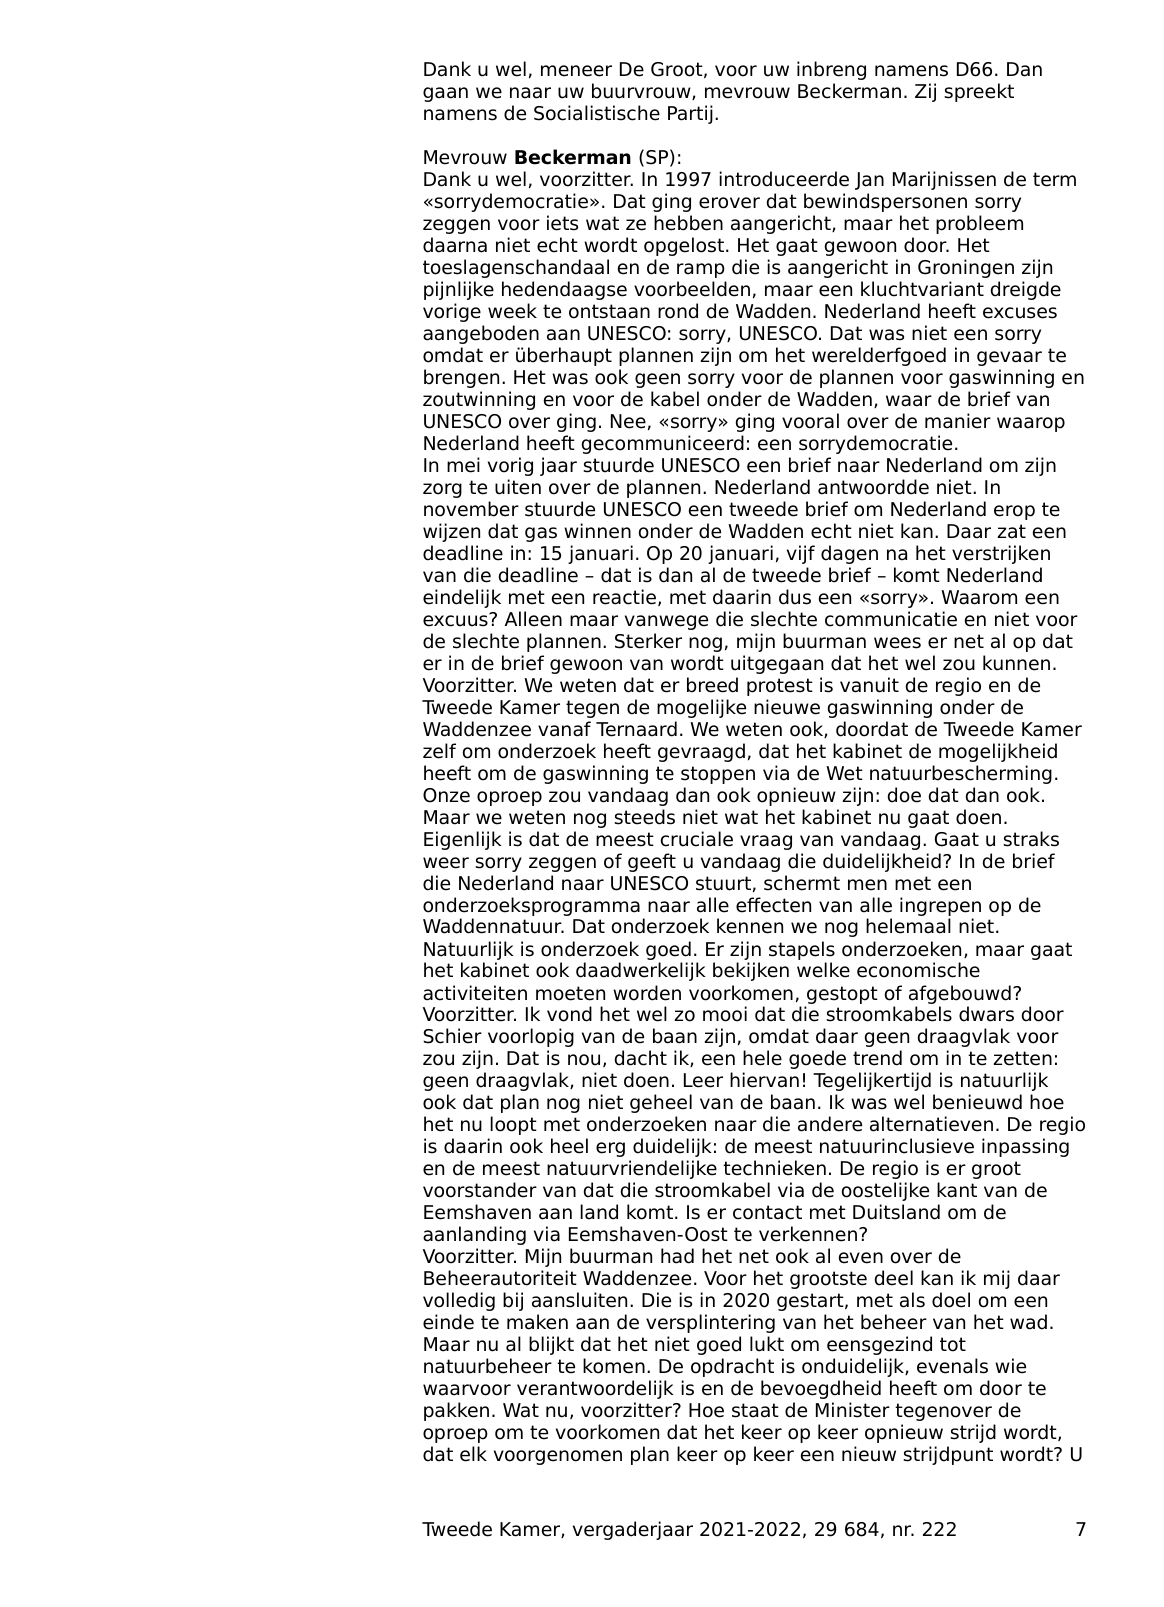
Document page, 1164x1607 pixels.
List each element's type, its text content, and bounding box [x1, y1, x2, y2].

text Dank u wel, voorzitter. In 1997 introduceerde Jan Marijnissen de term «sorrydemocratie». Dat ging erover dat bewindspersonen sorry zeggen voor iets wat ze hebben aangericht, maar het probleem daarna niet echt wordt opgelost. Het gaat gewoon door. Het toeslagenschandaal en de ramp die is aangericht in Groningen zijn pijnlijke hedendaagse voorbeelden, maar een kluchtvariant dreigde vorige week te ontstaan rond de Wadden. Nederland heeft excuses aangeboden aan UNESCO: sorry, UNESCO. Dat was niet een sorry omdat er überhaupt plannen zijn om het werelderfgoed in gevaar te brengen. Het was ook geen sorry voor de plannen voor gaswinning en zoutwinning en voor de kabel onder de Wadden, waar de brief van UNESCO over ging. Nee, «sorry» ging vooral over de manier waarop Nederland heeft gecommuniceerd: een sorrydemocratie. [422, 169, 1087, 455]
text Voorzitter. We weten dat er breed protest is vanuit de regio en de Tweede Kamer tegen de mogelijke nieuwe gaswinning onder de Waddenzee vanaf Ternaard. We weten ook, doordat de Tweede Kamer zelf om onderzoek heeft gevraagd, dat het kabinet de mogelijkheid heeft om de gaswinning te stoppen via de Wet natuurbescherming. Onze oproep zou vandaag dan ook opnieuw zijn: doe dat dan ook. Maar we weten nog steeds niet wat het kabinet nu gaat doen. Eigenlijk is dat de meest cruciale vraag van vandaag. Gaat u straks weer sorry zeggen of geeft u vandaag die duidelijkheid? In de brief die Nederland naar UNESCO stuurt, schermt men met een onderzoeksprogramma naar alle effecten van alle ingrepen op de Waddennatuur. Dat onderzoek kennen we nog helemaal niet. Natuurlijk is onderzoek goed. Er zijn stapels onderzoeken, maar gaat het kabinet ook daadwerkelijk bekijken welke economische activiteiten moeten worden voorkomen, gestopt of afgebouwd? [422, 675, 1087, 1004]
text In mei vorig jaar stuurde UNESCO een brief naar Nederland om zijn zorg te uiten over de plannen. Nederland antwoordde niet. In november stuurde UNESCO een tweede brief om Nederland erop te wijzen dat gas winnen onder de Wadden echt niet kan. Daar zat een deadline in: 15 januari. Op 20 januari, vijf dagen na het verstrijken van die deadline – dat is dan al de tweede brief – komt Nederland eindelijk met een reactie, met daarin dus een «sorry». Waarom een excuus? Alleen maar vanwege die slechte communicatie en niet voor de slechte plannen. Sterker nog, mijn buurman wees er net al op dat er in de brief gewoon van wordt uitgegaan dat het wel zou kunnen. [422, 455, 1087, 675]
text Voorzitter. Mijn buurman had het net ook al even over de Beheerautoriteit Waddenzee. Voor het grootste deel kan ik mij daar volledig bij aansluiten. Die is in 2020 gestart, met als doel om een einde te maken aan de versplintering van het beheer van het wad. Maar nu al blijkt dat het niet goed lukt om eensgezind tot natuurbeheer te komen. De opdracht is onduidelijk, evenals wie waarvoor verantwoordelijk is en de bevoegdheid heeft om door te pakken. Wat nu, voorzitter? Hoe staat de Minister tegenover de oproep om te voorkomen dat het keer op keer opnieuw strijd wordt, dat elk voorgenomen plan keer op keer een nieuw strijdpunt wordt? U [422, 1246, 1087, 1466]
text Mevrouw Beckerman (SP): [422, 147, 1087, 169]
text Dank u wel, meneer De Groot, voor uw inbreng namens D66. Dan gaan we naar uw buurvrouw, mevrouw Beckerman. Zij spreekt namens de Socialistische Partij. [422, 59, 1087, 125]
text Voorzitter. Ik vond het wel zo mooi dat die stroomkabels dwars door Schier voorlopig van de baan zijn, omdat daar geen draagvlak voor zou zijn. Dat is nou, dacht ik, een hele goede trend om in te zetten: geen draagvlak, niet doen. Leer hiervan! Tegelijkertijd is natuurlijk ook dat plan nog niet geheel van de baan. Ik was wel benieuwd hoe het nu loopt met onderzoeken naar die andere alternatieven. De regio is daarin ook heel erg duidelijk: de meest natuurinclusieve inpassing en de meest natuurvriendelijke technieken. De regio is er groot voorstander van dat die stroomkabel via de oostelijke kant van de Eemshaven aan land komt. Is er contact met Duitsland om de aanlanding via Eemshaven-Oost te verkennen? [422, 1004, 1087, 1246]
